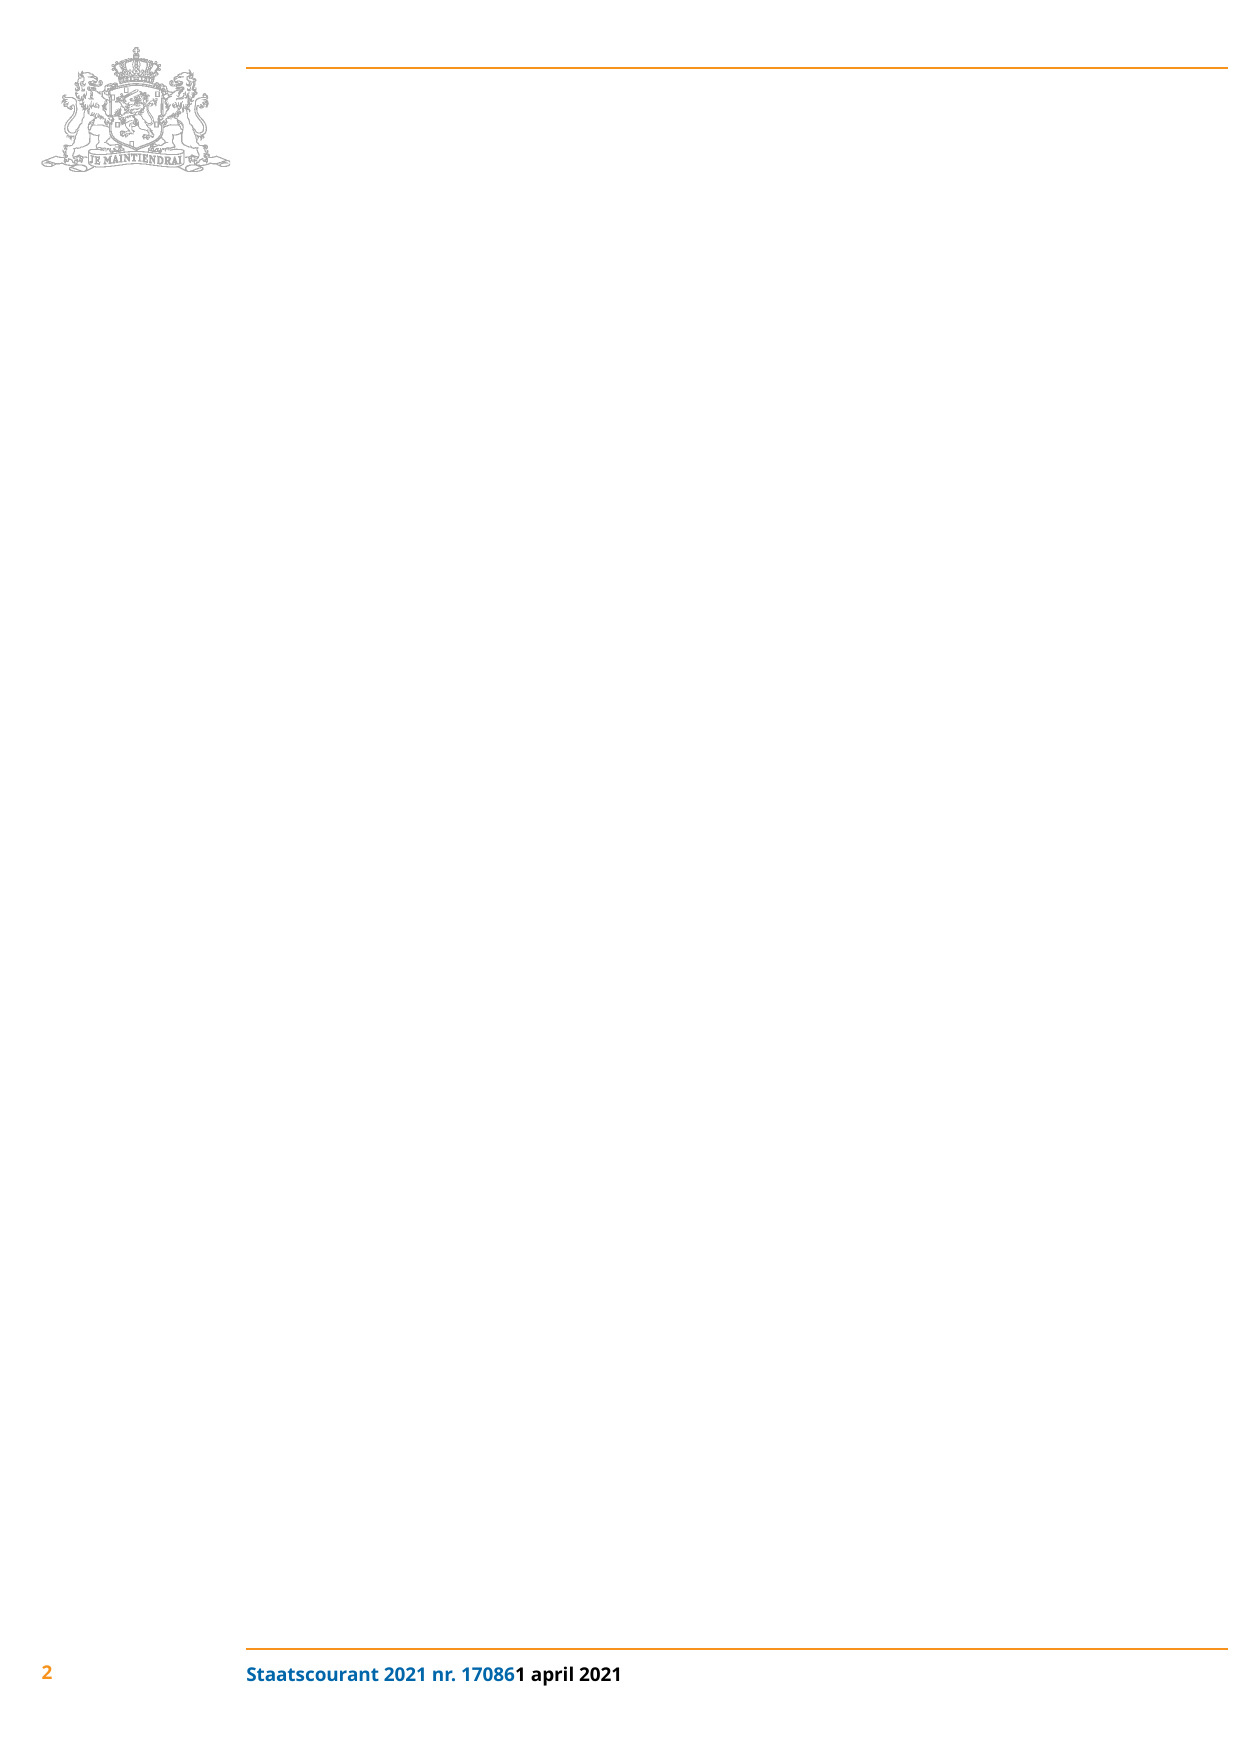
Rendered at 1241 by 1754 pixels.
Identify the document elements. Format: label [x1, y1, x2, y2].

picture [41, 47, 231, 172]
